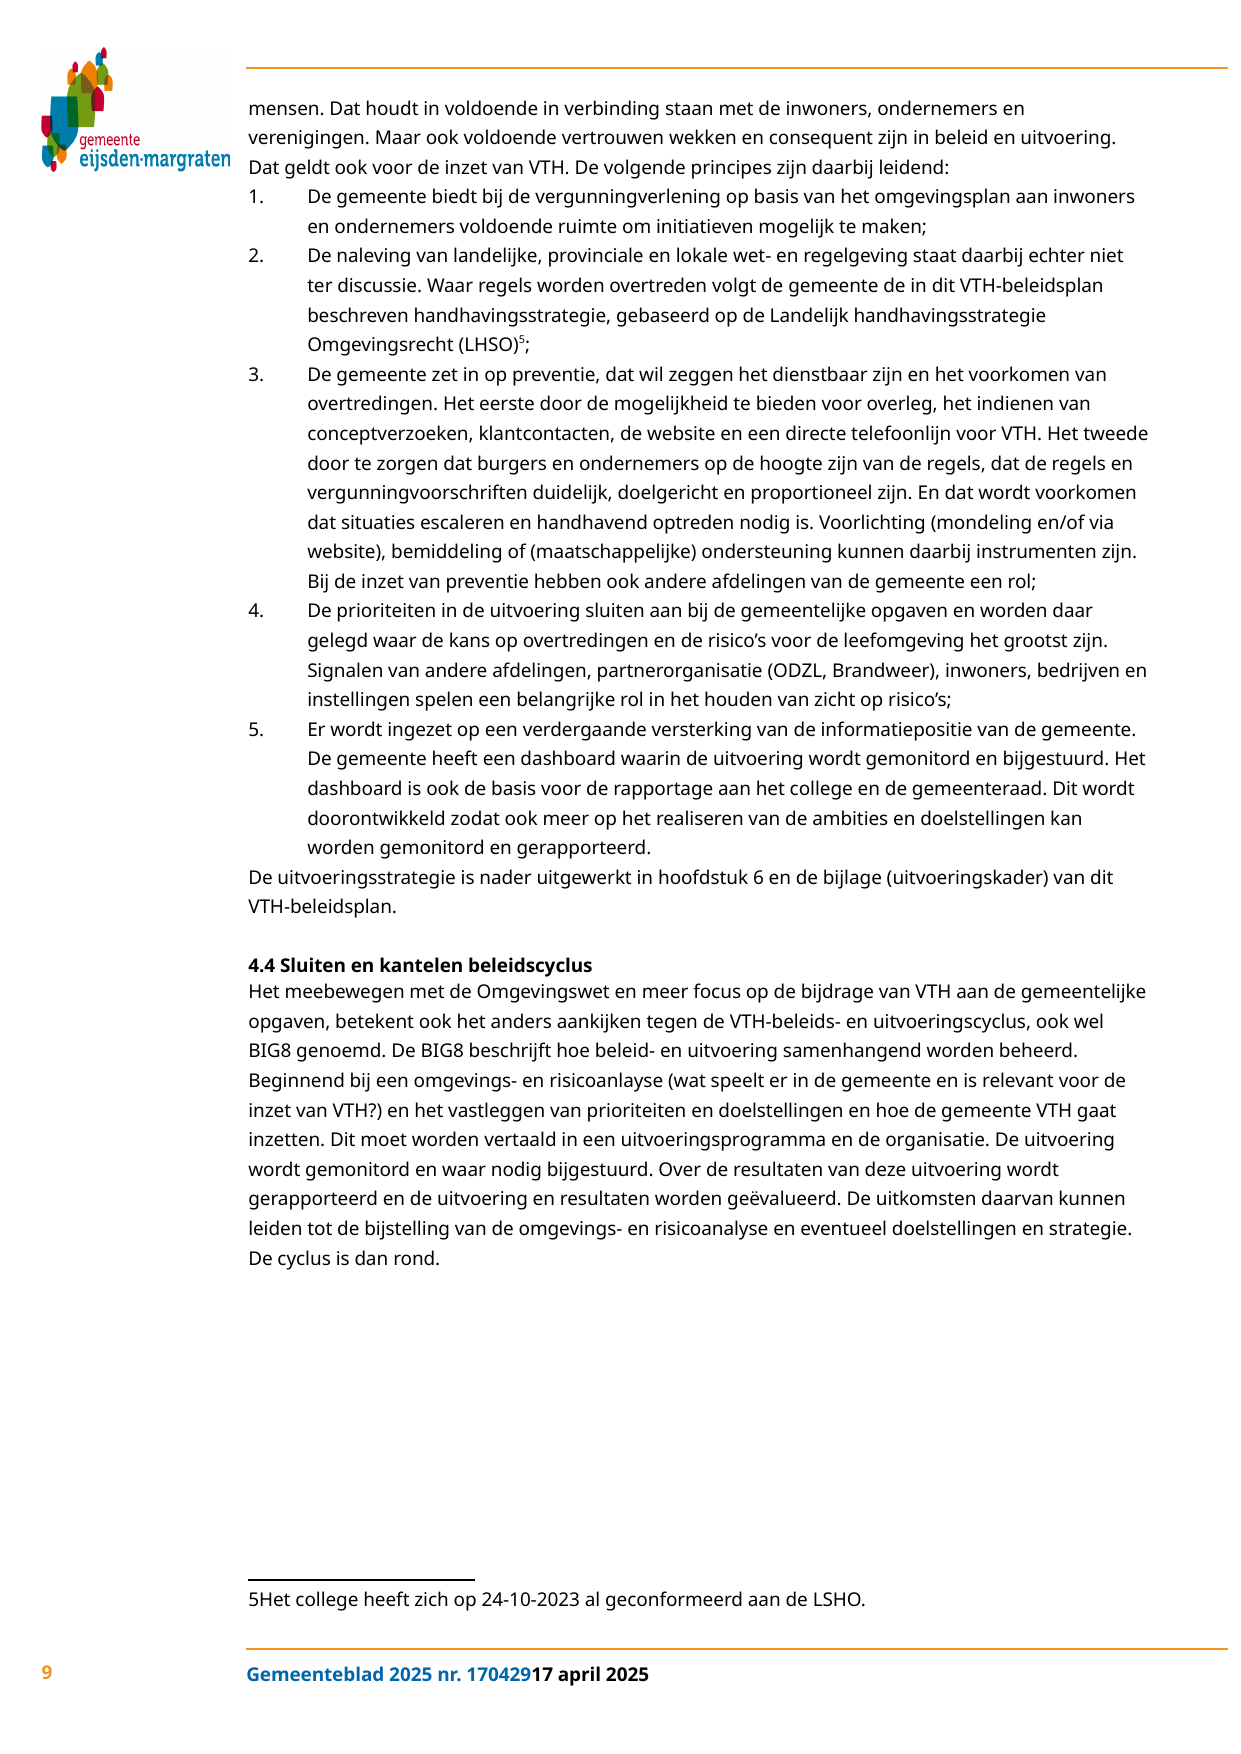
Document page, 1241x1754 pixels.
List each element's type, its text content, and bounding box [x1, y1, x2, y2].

text 4.4 Sluiten en kantelen beleidscyclus [248, 953, 1152, 978]
list De gemeente zet in op preventie, dat wil zeggen het dienstbaar zijn en het voorkomen van overtredingen. Het eerste door de mogelijkheid te bieden voor overleg, het indienen van conceptverzoeken, klantcontacten, de website en een directe telefoonlijn voor VTH. Het tweede door te zorgen dat burgers en ondernemers op de hoogte zijn van de regels, dat de regels en vergunningvoorschriften duidelijk, doelgericht en proportioneel zijn. En dat wordt voorkomen dat situaties escaleren en handhavend optreden nodig is. Voorlichting (mondeling en/of via website), bemiddeling of (maatschappelijke) ondersteuning kunnen daarbij instrumenten zijn. Bij de inzet van preventie hebben ook andere afdelingen van de gemeente een rol; [248, 361, 1152, 594]
list De gemeente biedt bij de vergunningverlening op basis van het omgevingsplan aan inwoners en ondernemers voldoende ruimte om initiatieven mogelijk te maken; [248, 183, 1152, 239]
list De prioriteiten in de uitvoering sluiten aan bij de gemeentelijke opgaven en worden daar gelegd waar de kans op overtredingen en de risico’s voor de leefomgeving het grootst zijn. Signalen van andere afdelingen, partnerorganisatie (ODZL, Brandweer), inwoners, bedrijven en instellingen spelen een belangrijke rol in het houden van zicht op risico’s; [248, 598, 1152, 712]
text Het meebewegen met de Omgevingswet en meer focus op de bijdrage van VTH aan de gemeentelijke opgaven, betekent ook het anders aankijken tegen de VTH-beleids- en uitvoeringscyclus, ook wel BIG8 genoemd. De BIG8 beschrijft hoe beleid- en uitvoering samenhangend worden beheerd. Beginnend bij een omgevings- en risicoanlayse (wat speelt er in de gemeente en is relevant voor de inzet van VTH?) en het vastleggen van prioriteiten en doelstellingen en hoe de gemeente VTH gaat inzetten. Dit moet worden vertaald in een uitvoeringsprogramma en de organisatie. De uitvoering wordt gemonitord en waar nodig bijgestuurd. Over de resultaten van deze uitvoering wordt gerapporteerd en de uitvoering en resultaten worden geëvalueerd. De uitkomsten daarvan kunnen leiden tot de bijstelling van de omgevings- en risicoanalyse en eventueel doelstellingen en strategie. De cyclus is dan rond. [248, 978, 1152, 1270]
text mensen. Dat houdt in voldoende in verbinding staan met de inwoners, ondernemers en verenigingen. Maar ook voldoende vertrouwen wekken en consequent zijn in beleid en uitvoering. Dat geldt ook voor de inzet van VTH. De volgende principes zijn daarbij leidend: [248, 95, 1152, 180]
picture [41, 47, 231, 172]
list Er wordt ingezet op een verdergaande versterking van de informatiepositie van de gemeente. De gemeente heeft een dashboard waarin de uitvoering wordt gemonitord en bijgestuurd. Het dashboard is ook de basis voor de rapportage aan het college en de gemeenteraad. Dit wordt doorontwikkeld zodat ook meer op het realiseren van de ambities en doelstellingen kan worden gemonitord en gerapporteerd. [248, 716, 1152, 860]
list De naleving van landelijke, provinciale en lokale wet- en regelgeving staat daarbij echter niet ter discussie. Waar regels worden overtreden volgt de gemeente de in dit VTH-beleidsplan beschreven handhavingsstrategie, gebaseerd op de Landelijk handhavingsstrategie Omgevingsrecht (LHSO); [248, 243, 1152, 357]
text De uitvoeringsstrategie is nader uitgewerkt in hoofdstuk 6 en de bijlage (uitvoeringskader) van dit VTH-beleidsplan. [248, 864, 1152, 919]
list Het college heeft zich op 24-10-2023 al geconformeerd aan de LSHO. [248, 1586, 1152, 1612]
